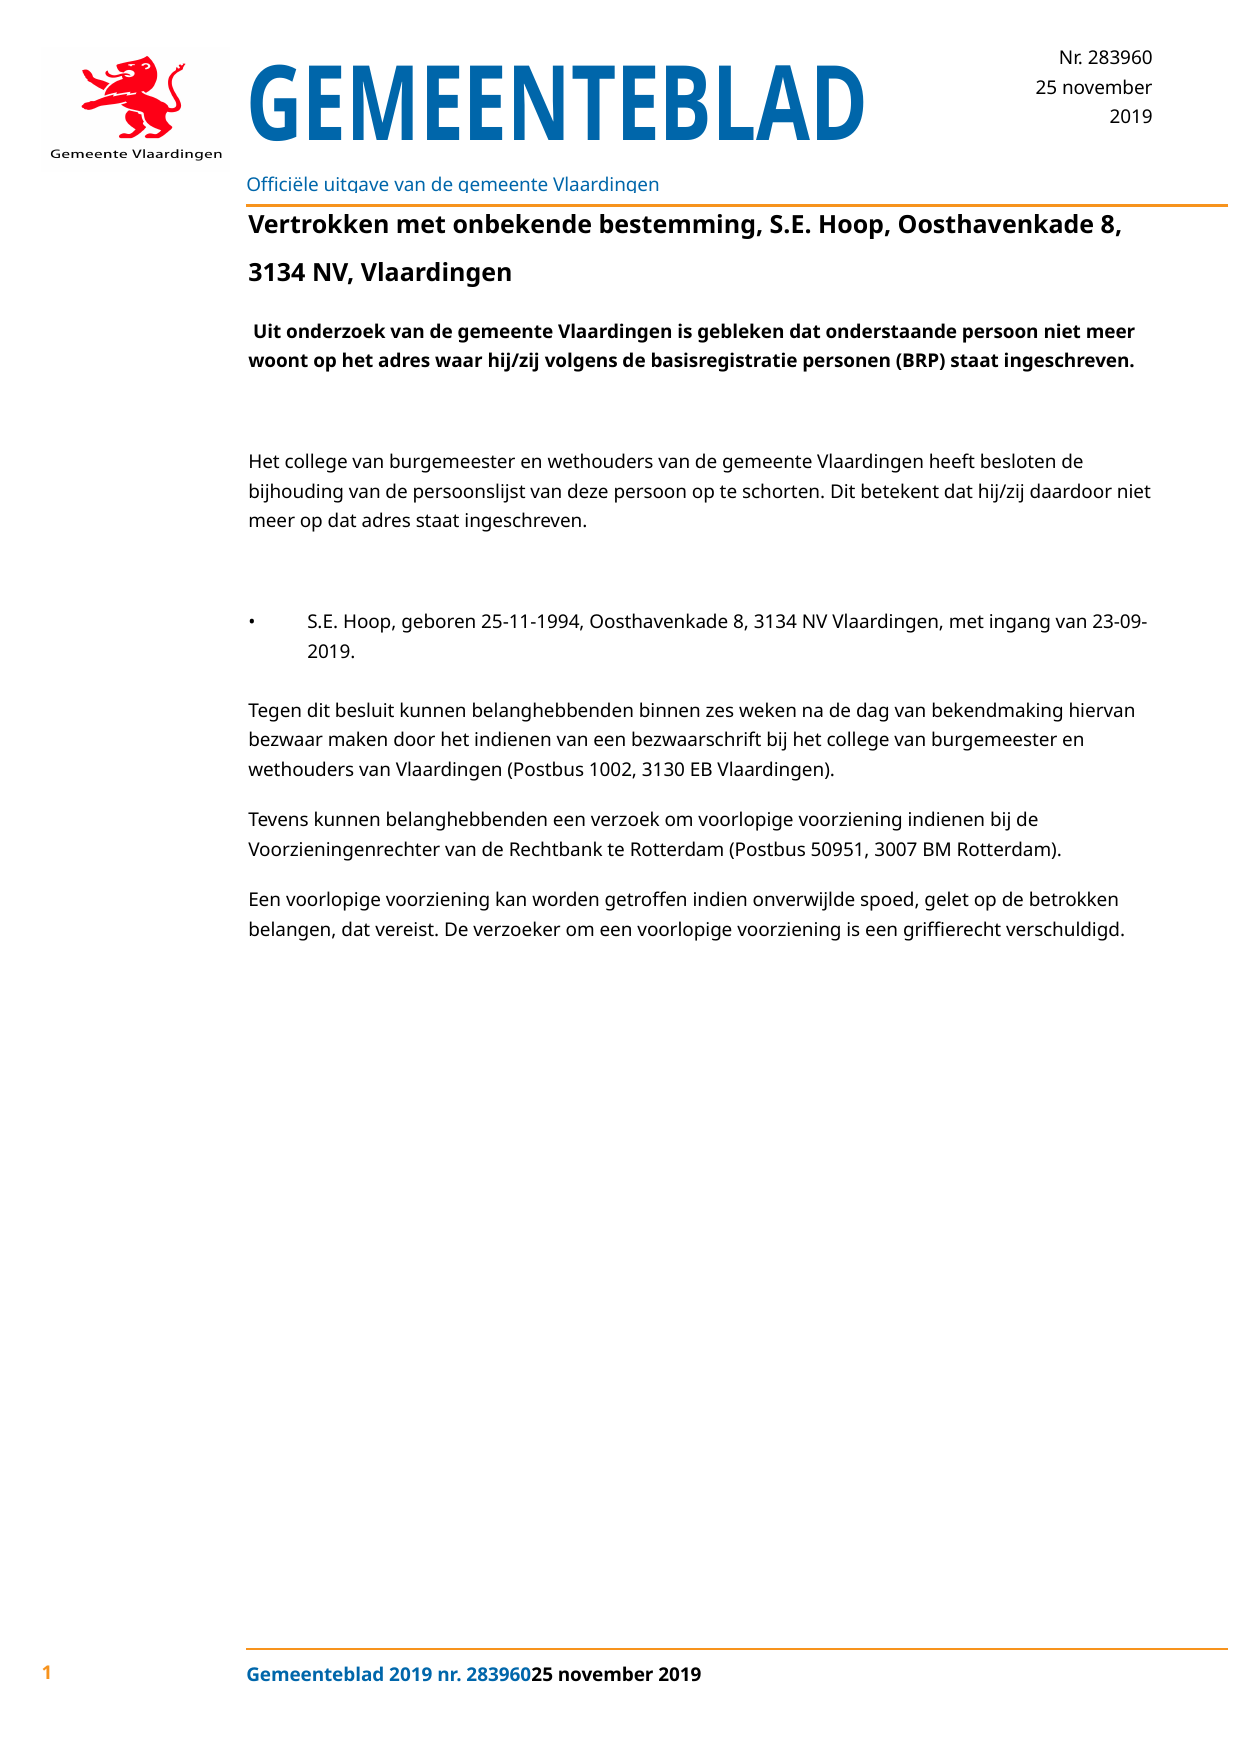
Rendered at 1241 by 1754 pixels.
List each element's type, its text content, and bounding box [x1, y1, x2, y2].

list S.E. Hoop, geboren 25-11-1994, Oosthavenkade 8, 3134 NV Vlaardingen, met ingang van 23-09-2019. [248, 608, 1152, 664]
text Het college van burgemeester en wethouders van de gemeente Vlaardingen heeft besloten de bijhouding van de persoonslijst van deze persoon op te schorten. Dit betekent dat hij/zij daardoor niet meer op dat adres staat ingeschreven. [248, 448, 1152, 533]
text Vertrokken met onbekende bestemming, S.E. Hoop, Oosthavenkade 8, 3134 NV, Vlaardingen [248, 207, 1152, 288]
picture [41, 47, 231, 172]
text Uit onderzoek van de gemeente Vlaardingen is gebleken dat onderstaande persoon niet meer woont op het adres waar hij/zij volgens de basisregistratie personen (BRP) staat ingeschreven. [248, 318, 1152, 373]
text Een voorlopige voorziening kan worden getroffen indien onverwijlde spoed, gelet op de betrokken belangen, dat vereist. De verzoeker om een voorlopige voorziening is een griffierecht verschuldigd. [248, 887, 1152, 942]
text Tegen dit besluit kunnen belanghebbenden binnen zes weken na de dag van bekendmaking hiervan bezwaar maken door het indienen van een bezwaarschrift bij het college van burgemeester en wethouders van Vlaardingen (Postbus 1002, 3130 EB Vlaardingen). [248, 697, 1152, 782]
text Tevens kunnen belanghebbenden een verzoek om voorlopige voorziening indienen bij de Voorzieningenrechter van de Rechtbank te Rotterdam (Postbus 50951, 3007 BM Rotterdam). [248, 807, 1152, 862]
